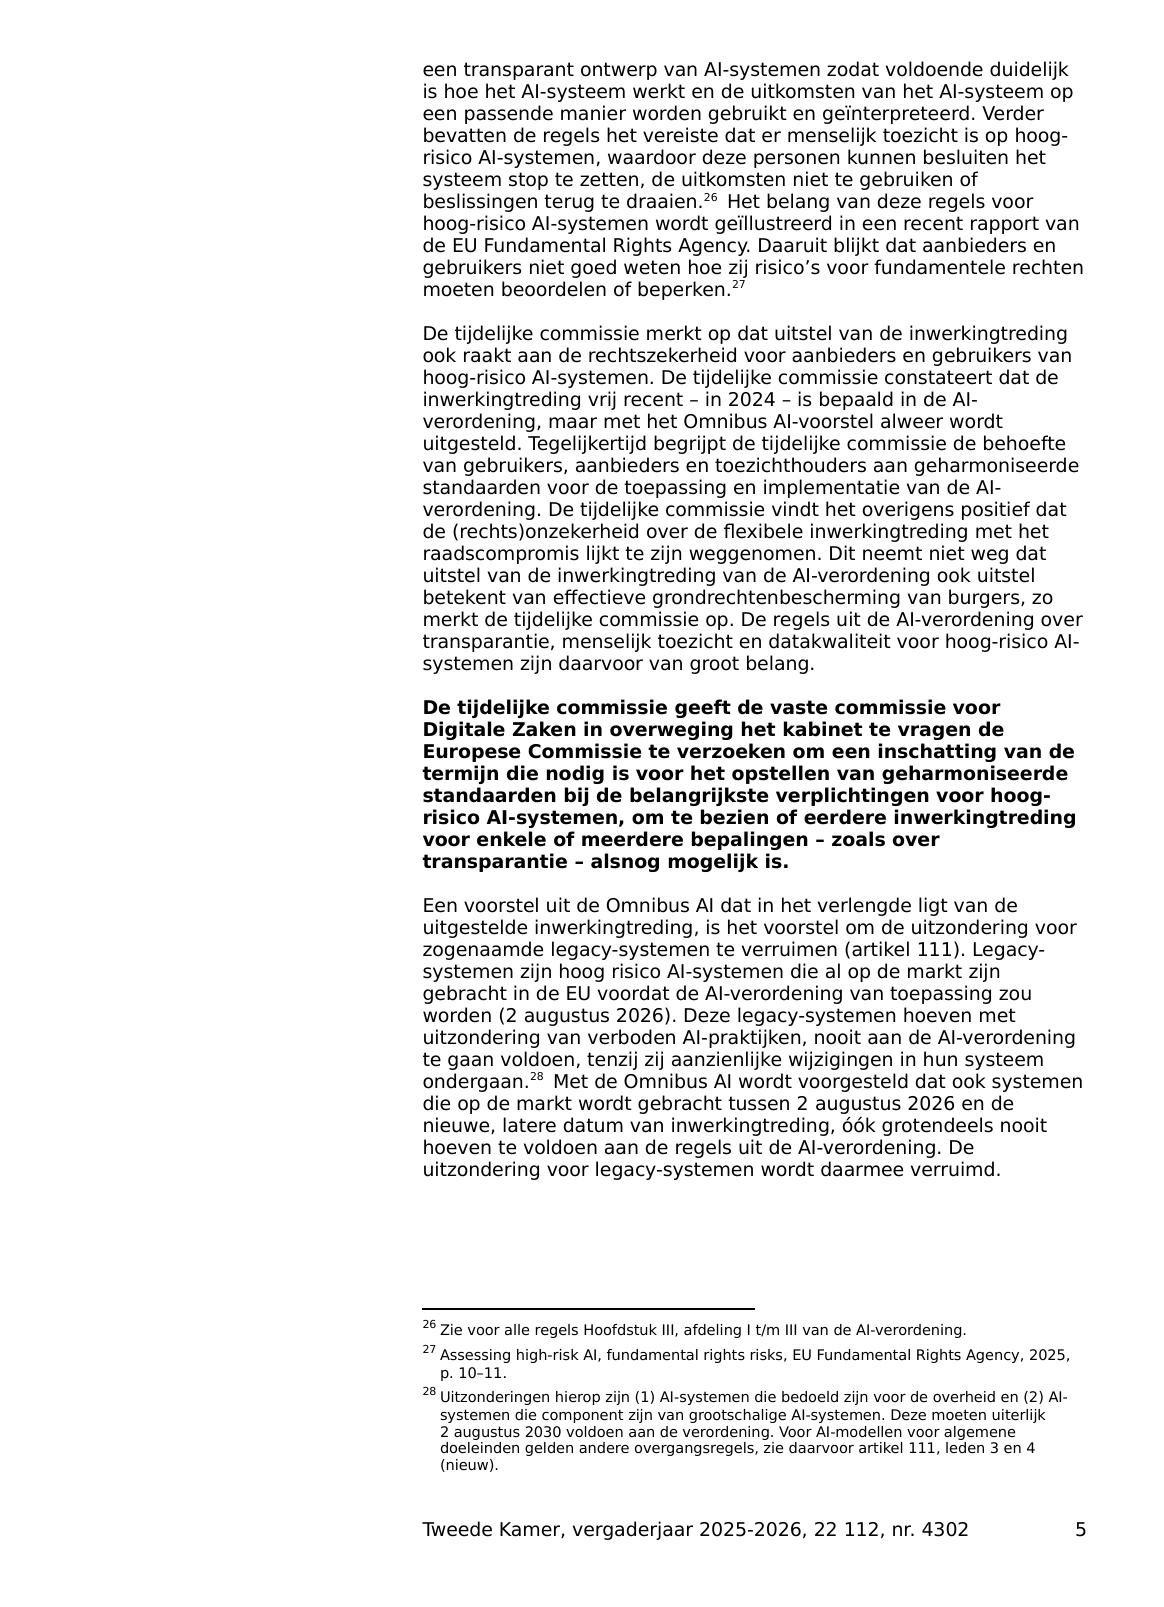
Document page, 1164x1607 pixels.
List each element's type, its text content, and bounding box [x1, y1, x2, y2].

text De tijdelijke commissie geeft de vaste commissie voor Digitale Zaken in overweging het kabinet te vragen de Europese Commissie te verzoeken om een inschatting van de termijn die nodig is voor het opstellen van geharmoniseerde standaarden bij de belangrijkste verplichtingen voor hoog-risico AI-systemen, om te bezien of eerdere inwerkingtreding voor enkele of meerdere bepalingen – zoals over transparantie – alsnog mogelijk is. [422, 697, 1087, 873]
text Zie voor alle regels Hoofdstuk III, afdeling I t/m III van de AI-verordening. [422, 1318, 1087, 1340]
text een transparant ontwerp van AI-systemen zodat voldoende duidelijk is hoe het AI-systeem werkt en de uitkomsten van het AI-systeem op een passende manier worden gebruikt en geïnterpreteerd. Verder bevatten de regels het vereiste dat er menselijk toezicht is op hoog-risico AI-systemen, waardoor deze personen kunnen besluiten het systeem stop te zetten, de uitkomsten niet te gebruiken of beslissingen terug te draaien. Het belang van deze regels voor hoog-risico AI-systemen wordt geïllustreerd in een recent rapport van de EU Fundamental Rights Agency. Daaruit blijkt dat aanbieders en gebruikers niet goed weten hoe zij risico’s voor fundamentele rechten moeten beoordelen of beperken. [422, 59, 1087, 301]
text De tijdelijke commissie merkt op dat uitstel van de inwerkingtreding ook raakt aan de rechtszekerheid voor aanbieders en gebruikers van hoog-risico AI-systemen. De tijdelijke commissie constateert dat de inwerkingtreding vrij recent – in 2024 – is bepaald in de AI-verordening, maar met het Omnibus AI-voorstel alweer wordt uitgesteld. Tegelijkertijd begrijpt de tijdelijke commissie de behoefte van gebruikers, aanbieders en toezichthouders aan geharmoniseerde standaarden voor de toepassing en implementatie van de AI-verordening. De tijdelijke commissie vindt het overigens positief dat de (rechts)onzekerheid over de flexibele inwerkingtreding met het raadscompromis lijkt te zijn weggenomen. Dit neemt niet weg dat uitstel van de inwerkingtreding van de AI-verordening ook uitstel betekent van effectieve grondrechtenbescherming van burgers, zo merkt de tijdelijke commissie op. De regels uit de AI-verordening over transparantie, menselijk toezicht en datakwaliteit voor hoog-risico AI-systemen zijn daarvoor van groot belang. [422, 323, 1087, 675]
text Uitzonderingen hierop zijn (1) AI-systemen die bedoeld zijn voor de overheid en (2) AI-systemen die component zijn van grootschalige AI-systemen. Deze moeten uiterlijk 2 augustus 2030 voldoen aan de verordening. Voor AI-modellen voor algemene doeleinden gelden andere overgangsregels, zie daarvoor artikel 111, leden 3 en 4 (nieuw). [422, 1385, 1087, 1474]
text Een voorstel uit de Omnibus AI dat in het verlengde ligt van de uitgestelde inwerkingtreding, is het voorstel om de uitzondering voor zogenaamde legacy-systemen te verruimen (artikel 111). Legacy-systemen zijn hoog risico AI-systemen die al op de markt zijn gebracht in de EU voordat de AI-verordening van toepassing zou worden (2 augustus 2026). Deze legacy-systemen hoeven met uitzondering van verboden AI-praktijken, nooit aan de AI-verordening te gaan voldoen, tenzij zij aanzienlijke wijzigingen in hun systeem ondergaan. Met de Omnibus AI wordt voorgesteld dat ook systemen die op de markt wordt gebracht tussen 2 augustus 2026 en de nieuwe, latere datum van inwerkingtreding, óók grotendeels nooit hoeven te voldoen aan de regels uit de AI-verordening. De uitzondering voor legacy-systemen wordt daarmee verruimd. [422, 895, 1087, 1181]
text Assessing high-risk AI, fundamental rights risks, EU Fundamental Rights Agency, 2025, p. 10–11. [422, 1343, 1087, 1382]
